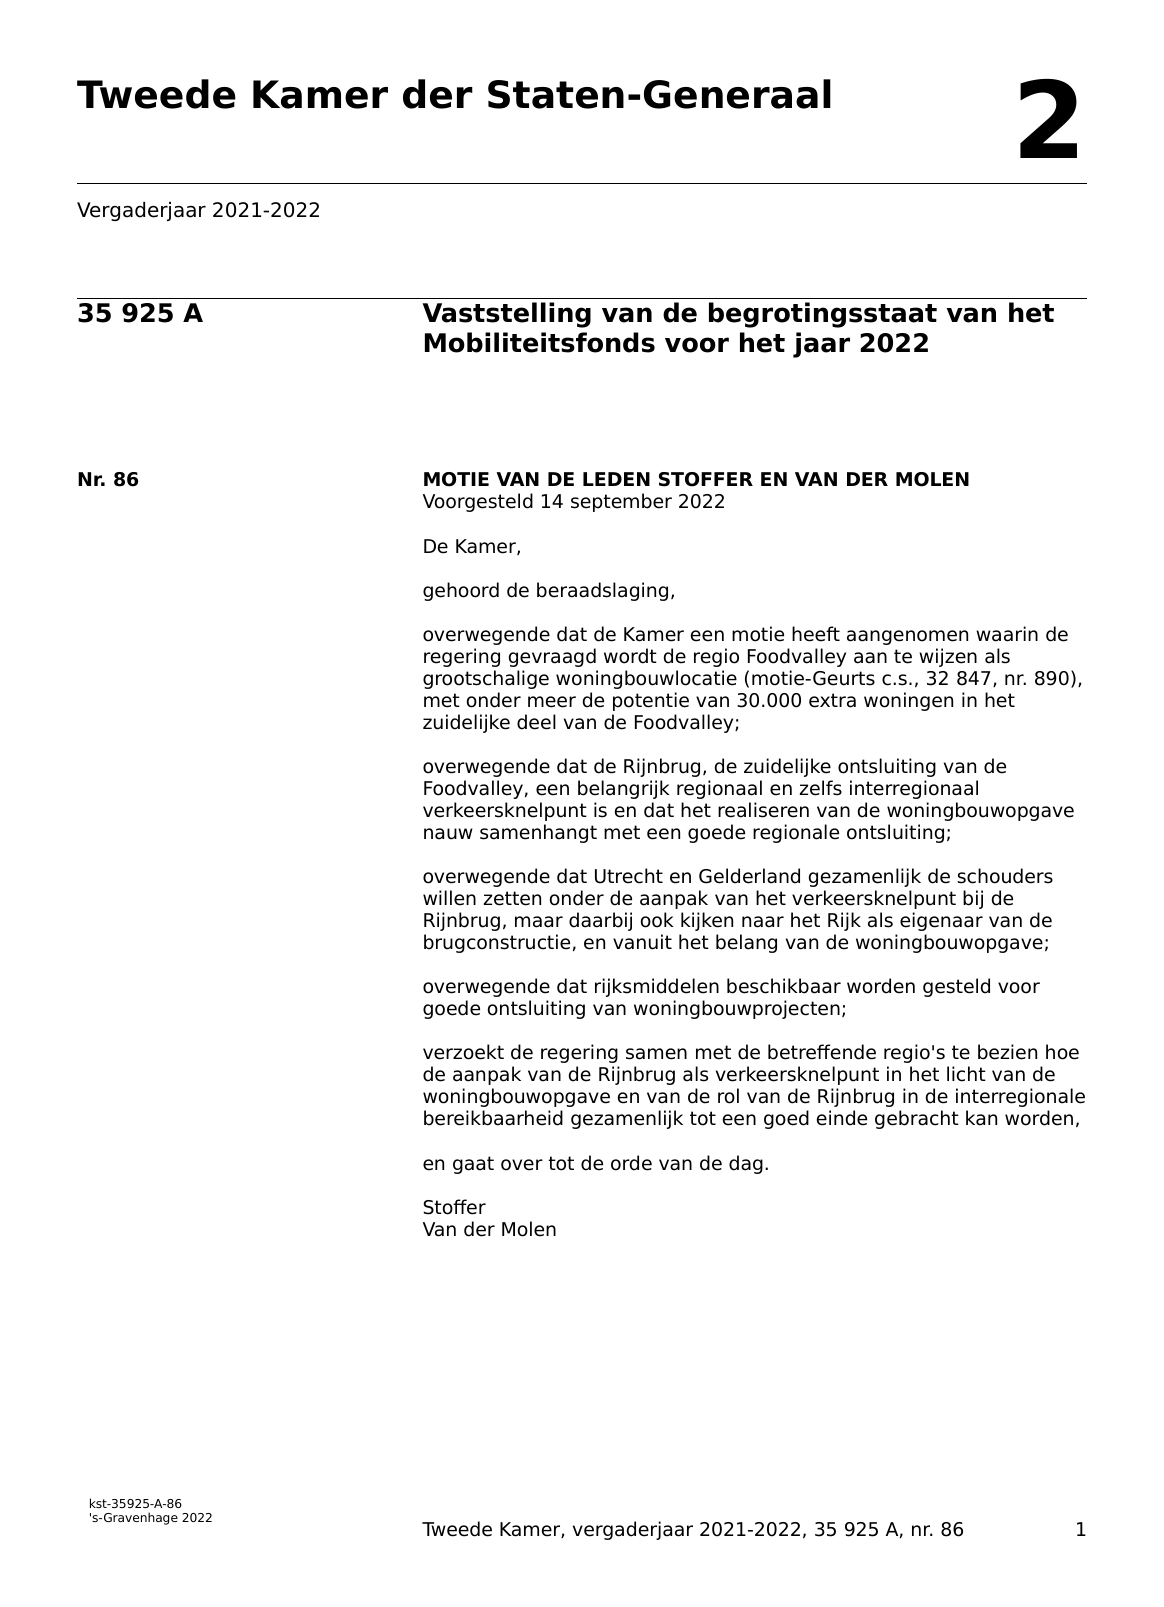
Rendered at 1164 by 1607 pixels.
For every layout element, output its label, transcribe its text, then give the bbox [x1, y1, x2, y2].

text kst-35925-A-86 [88, 1497, 323, 1511]
text overwegende dat de Kamer een motie heeft aangenomen waarin de regering gevraagd wordt de regio Foodvalley aan te wijzen als grootschalige woningbouwlocatie (motie-Geurts c.s., 32 847, nr. 890), met onder meer de potentie van 30.000 extra woningen in het zuidelijke deel van de Foodvalley; [422, 624, 1087, 734]
text De Kamer, [422, 536, 1087, 557]
subtitle Nr. 86 MOTIE VAN DE LEDEN STOFFER EN VAN DER MOLEN [77, 469, 1087, 491]
text Van der Molen [422, 1218, 1087, 1241]
text gehoord de beraadslaging, [422, 580, 1087, 602]
subtitle 35 925 A Vaststelling van de begrotingsstaat van het Mobiliteitsfonds voor het jaar 2022 [77, 299, 1087, 358]
text overwegende dat Utrecht en Gelderland gezamenlijk de schouders willen zetten onder de aanpak van het verkeersknelpunt bij de Rijnbrug, maar daarbij ook kijken naar het Rijk als eigenaar van de brugconstructie, en vanuit het belang van de woningbouwopgave; [422, 866, 1087, 954]
table_cell Vergaderjaar 2021-2022 [77, 184, 1087, 298]
text 's-Gravenhage 2022 [88, 1511, 323, 1525]
table_header Tweede Kamer der Staten-Generaal [77, 59, 886, 183]
text Stoffer [422, 1197, 1087, 1218]
text en gaat over tot de orde van de dag. [422, 1152, 1087, 1174]
text overwegende dat rijksmiddelen beschikbaar worden gesteld voor goede ontsluiting van woningbouwprojecten; [422, 976, 1087, 1020]
text verzoekt de regering samen met de betreffende regio's te bezien hoe de aanpak van de Rijnbrug als verkeersknelpunt in het licht van de woningbouwopgave en van de rol van de Rijnbrug in de interregionale bereikbaarheid gezamenlijk tot een goed einde gebracht kan worden, [422, 1042, 1087, 1130]
text Voorgesteld 14 september 2022 [422, 491, 1087, 513]
text overwegende dat de Rijnbrug, de zuidelijke ontsluiting van de Foodvalley, een belangrijk regionaal en zelfs interregionaal verkeersknelpunt is en dat het realiseren van de woningbouwopgave nauw samenhangt met een goede regionale ontsluiting; [422, 756, 1087, 844]
table_header 2 [886, 59, 1087, 183]
